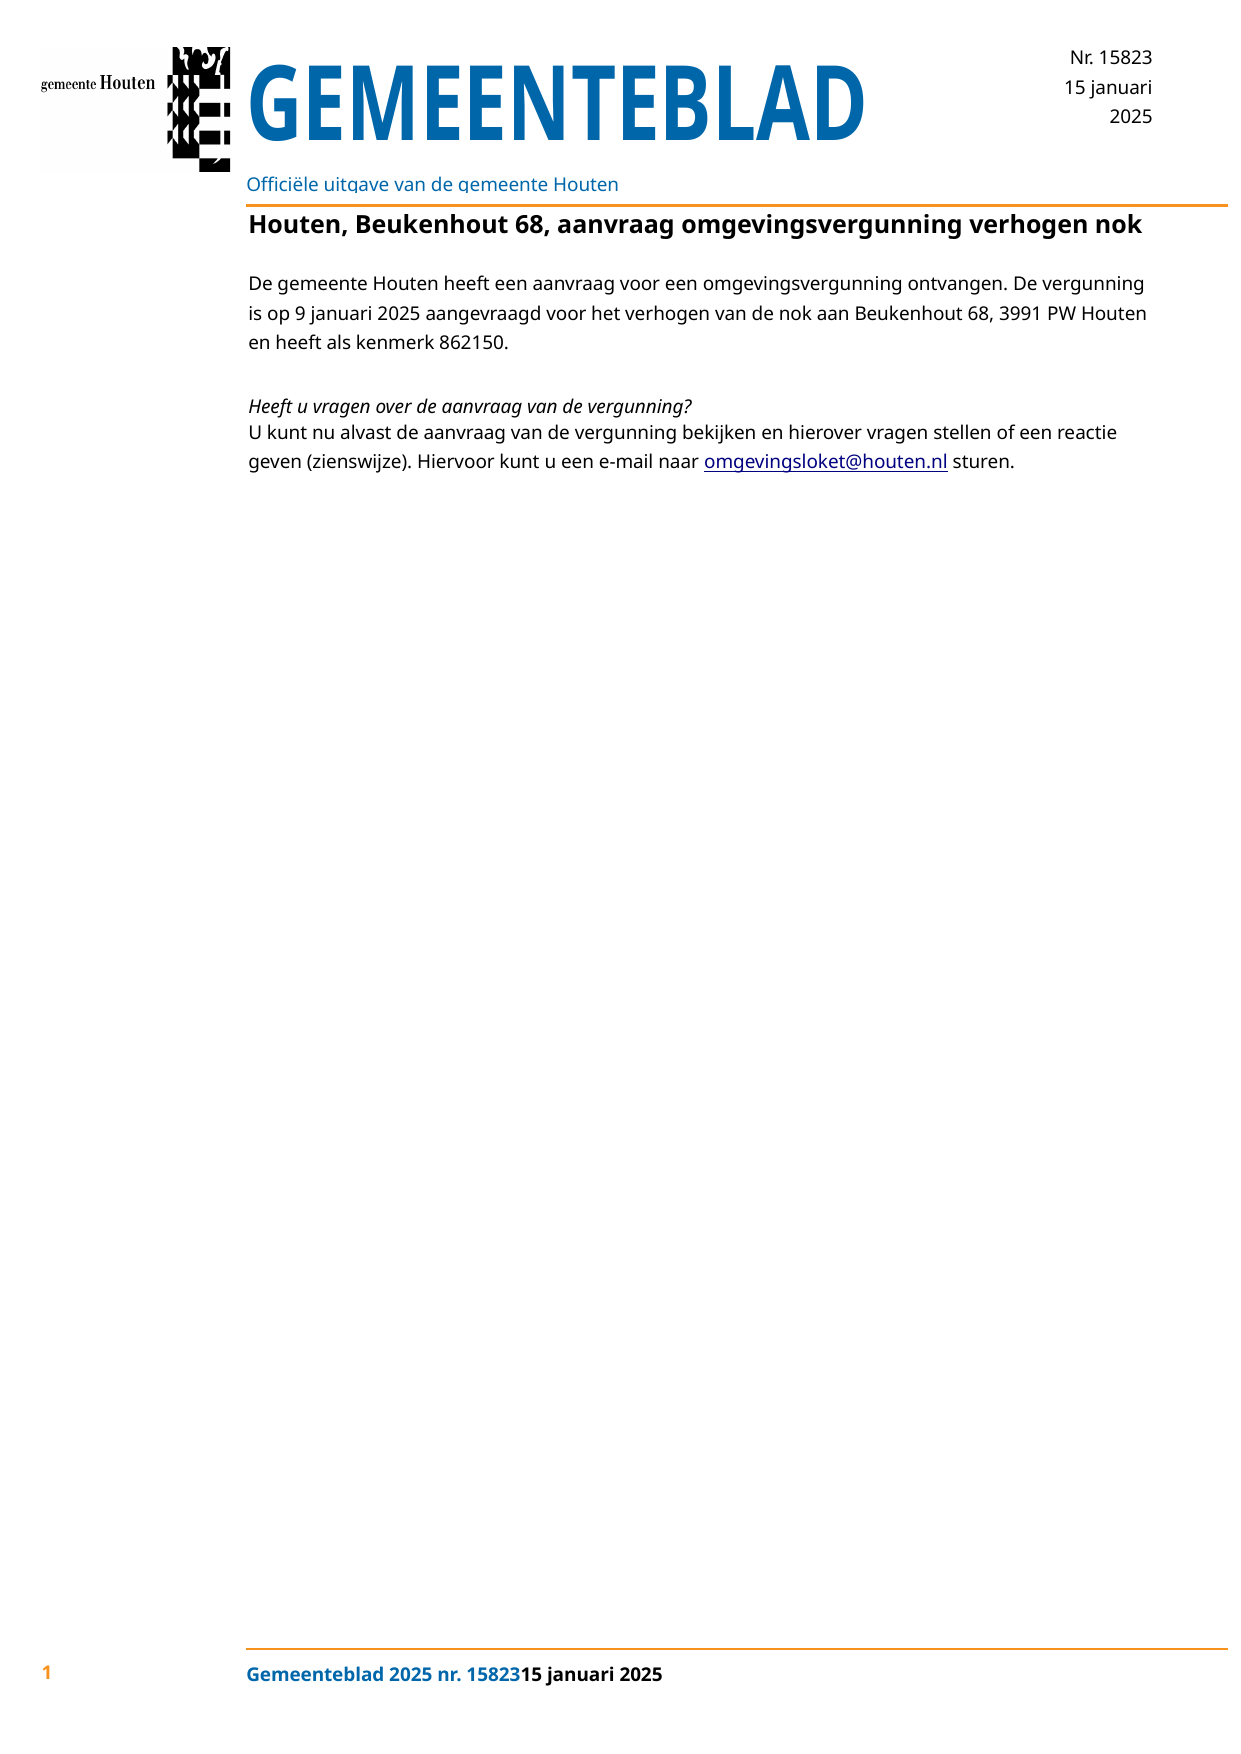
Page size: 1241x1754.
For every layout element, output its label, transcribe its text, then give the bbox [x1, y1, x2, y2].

text De gemeente Houten heeft een aanvraag voor een omgevingsvergunning ontvangen. De vergunning is op 9 januari 2025 aangevraagd voor het verhogen van de nok aan Beukenhout 68, 3991 PW Houten en heeft als kenmerk 862150. [248, 270, 1152, 355]
text Heeft u vragen over de aanvraag van de vergunning? [248, 393, 1152, 419]
text U kunt nu alvast de aanvraag van de vergunning bekijken en hierover vragen stellen of een reactie geven (zienswijze). Hiervoor kunt u een e-mail naar omgevingsloket@houten.nl sturen. [248, 419, 1152, 474]
text Houten, Beukenhout 68, aanvraag omgevingsvergunning verhogen nok [248, 207, 1152, 241]
picture [41, 47, 231, 172]
